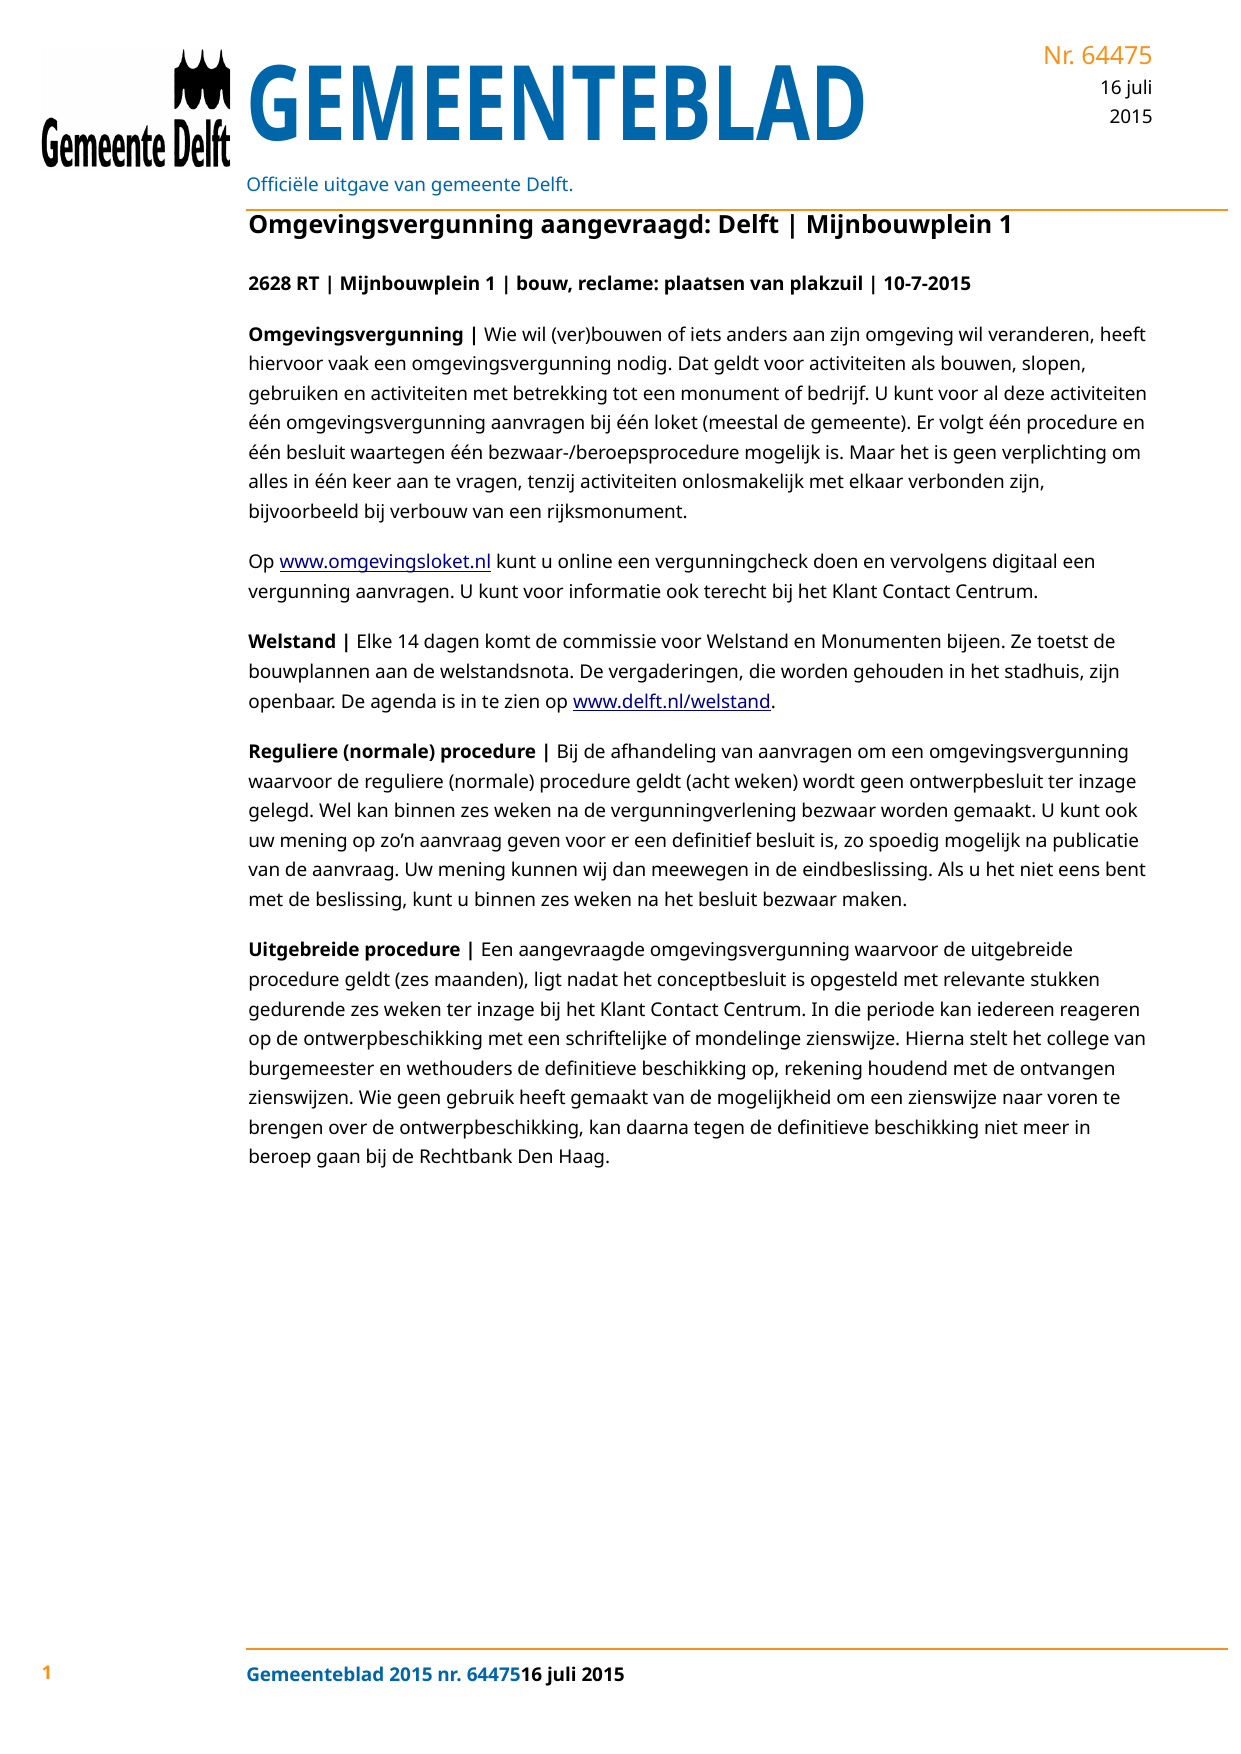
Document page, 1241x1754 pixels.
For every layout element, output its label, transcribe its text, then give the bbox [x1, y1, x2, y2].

picture [41, 47, 231, 172]
text Reguliere (normale) procedure | Bij de afhandeling van aanvragen om een omgevingsvergunning waarvoor de reguliere (normale) procedure geldt (acht weken) wordt geen ontwerpbesluit ter inzage gelegd. Wel kan binnen zes weken na de vergunningverlening bezwaar worden gemaakt. U kunt ook uw mening op zo’n aanvraag geven voor er een definitief besluit is, zo spoedig mogelijk na publicatie van de aanvraag. Uw mening kunnen wij dan meewegen in de eindbeslissing. Als u het niet eens bent met de beslissing, kunt u binnen zes weken na het besluit bezwaar maken. [248, 738, 1152, 912]
text Omgevingsvergunning aangevraagd: Delft | Mijnbouwplein 1 [248, 211, 1152, 241]
text Uitgebreide procedure | Een aangevraagde omgevingsvergunning waarvoor de uitgebreide procedure geldt (zes maanden), ligt nadat het conceptbesluit is opgesteld met relevante stukken gedurende zes weken ter inzage bij het Klant Contact Centrum. In die periode kan iedereen reageren op de ontwerpbeschikking met een schriftelijke of mondelinge zienswijze. Hierna stelt het college van burgemeester en wethouders de definitieve beschikking op, rekening houdend met de ontvangen zienswijzen. Wie geen gebruik heeft gemaakt van de mogelijkheid om een zienswijze naar voren te brengen over de ontwerpbeschikking, kan daarna tegen de definitieve beschikking niet meer in beroep gaan bij de Rechtbank Den Haag. [248, 937, 1152, 1169]
text Omgevingsvergunning | Wie wil (ver)bouwen of iets anders aan zijn omgeving wil veranderen, heeft hiervoor vaak een omgevingsvergunning nodig. Dat geldt voor activiteiten als bouwen, slopen, gebruiken en activiteiten met betrekking tot een monument of bedrijf. U kunt voor al deze activiteiten één omgevingsvergunning aanvragen bij één loket (meestal de gemeente). Er volgt één procedure en één besluit waartegen één bezwaar-/beroepsprocedure mogelijk is. Maar het is geen verplichting om alles in één keer aan te vragen, tenzij activiteiten onlosmakelijk met elkaar verbonden zijn, bijvoorbeeld bij verbouw van een rijksmonument. [248, 321, 1152, 524]
text Op www.omgevingsloket.nl kunt u online een vergunningcheck doen en vervolgens digitaal een vergunning aanvragen. U kunt voor informatie ook terecht bij het Klant Contact Centrum. [248, 549, 1152, 604]
text 2628 RT | Mijnbouwplein 1 | bouw, reclame: plaatsen van plakzuil | 10-7-2015 [248, 270, 1152, 296]
text Welstand | Elke 14 dagen komt de commissie voor Welstand en Monumenten bijeen. Ze toetst de bouwplannen aan de welstandsnota. De vergaderingen, die worden gehouden in het stadhuis, zijn openbaar. De agenda is in te zien op www.delft.nl/welstand. [248, 629, 1152, 713]
